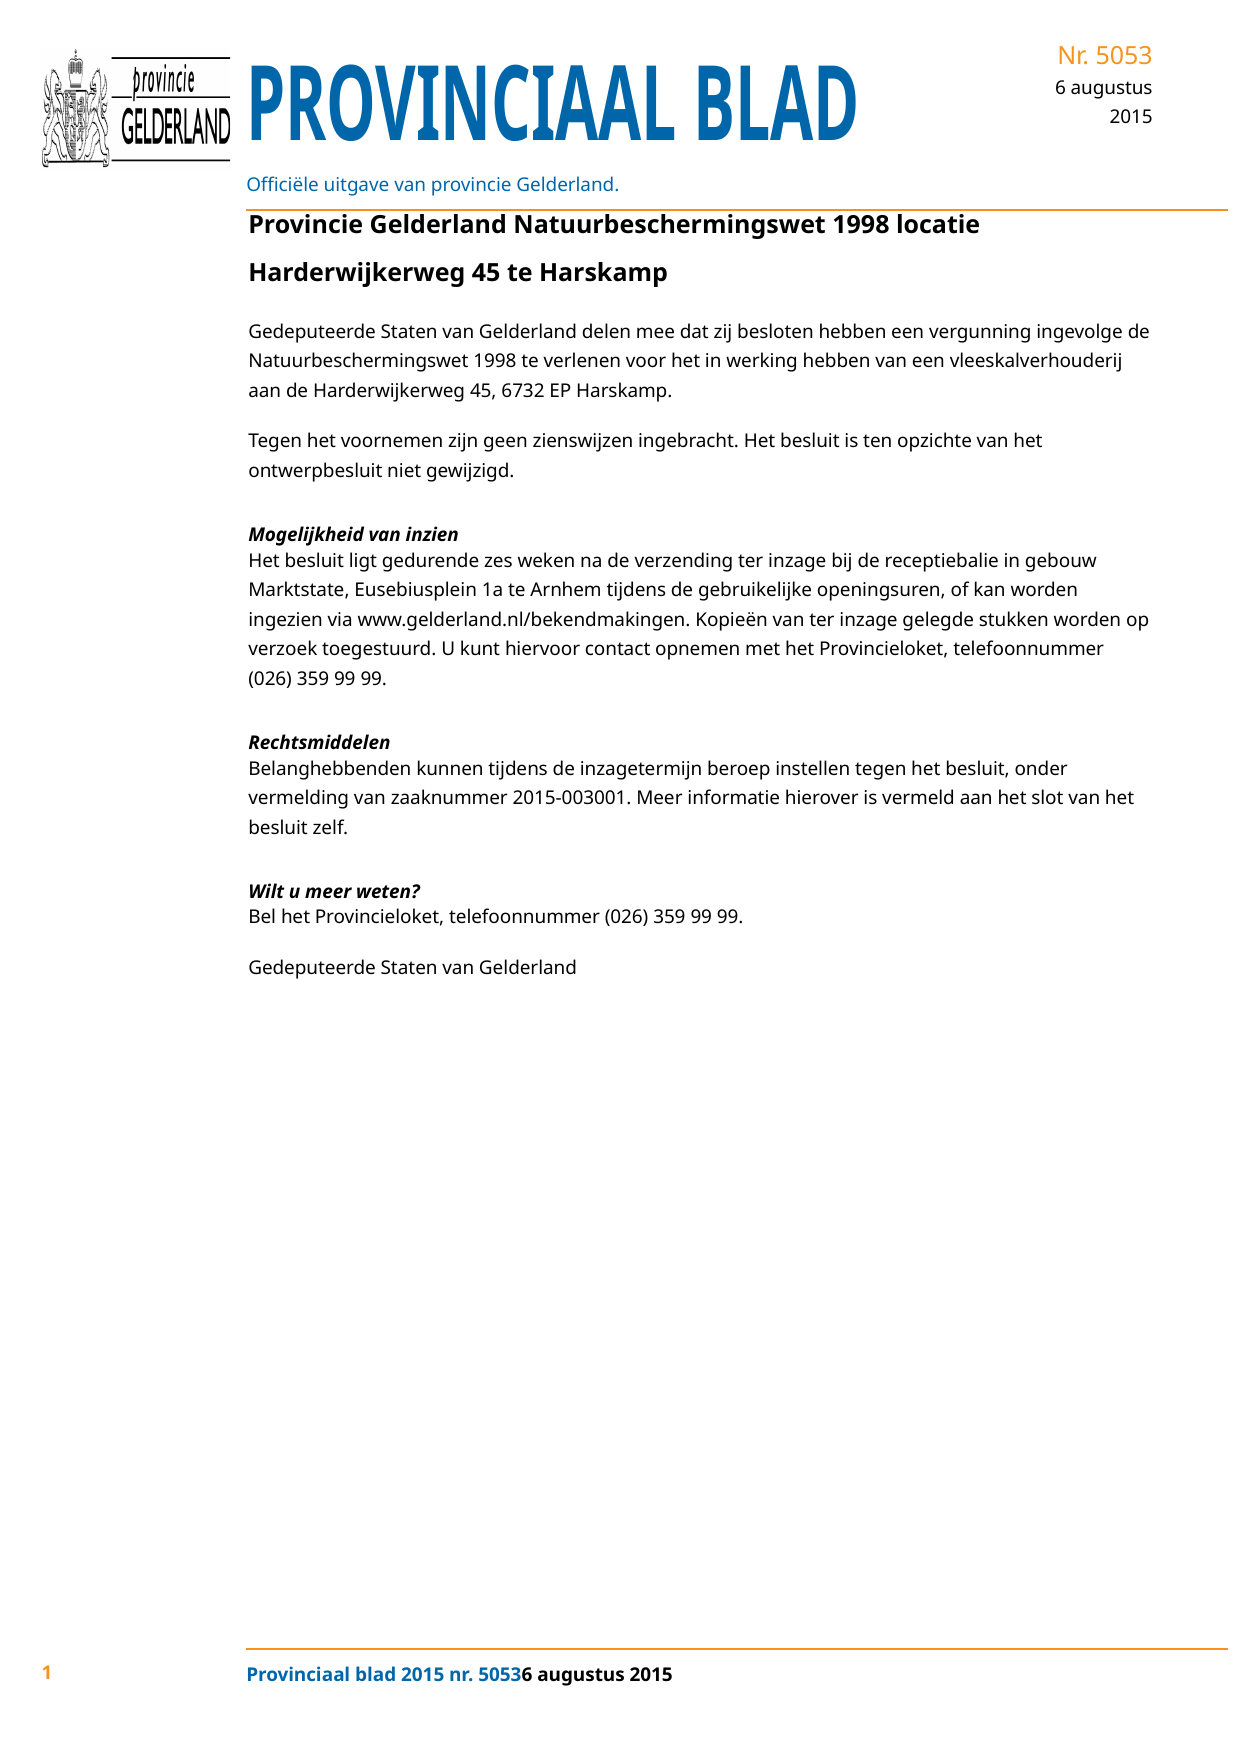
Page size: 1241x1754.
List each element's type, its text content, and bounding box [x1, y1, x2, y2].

text Bel het Provincieloket, telefoonnummer (026) 359 99 99. [248, 904, 1152, 929]
text Belanghebbenden kunnen tijdens de inzagetermijn beroep instellen tegen het besluit, onder vermelding van zaaknummer 2015-003001. Meer informatie hierover is vermeld aan het slot van het besluit zelf. [248, 755, 1152, 840]
text Rechtsmiddelen [248, 729, 1152, 755]
text Gedeputeerde Staten van Gelderland [248, 954, 1152, 980]
text Wilt u meer weten? [248, 878, 1152, 904]
picture [41, 47, 231, 172]
text Mogelijkheid van inzien [248, 521, 1152, 547]
text Gedeputeerde Staten van Gelderland delen mee dat zij besloten hebben een vergunning ingevolge de Natuurbeschermingswet 1998 te verlenen voor het in werking hebben van een vleeskalverhouderij aan de Harderwijkerweg 45, 6732 EP Harskamp. [248, 318, 1152, 403]
text Het besluit ligt gedurende zes weken na de verzending ter inzage bij de receptiebalie in gebouw Marktstate, Eusebiusplein 1a te Arnhem tijdens de gebruikelijke openingsuren, of kan worden ingezien via www.gelderland.nl/bekendmakingen. Kopieën van ter inzage gelegde stukken worden op verzoek toegestuurd. U kunt hiervoor contact opnemen met het Provincieloket, telefoonnummer (026) 359 99 99. [248, 547, 1152, 691]
text Provincie Gelderland Natuurbeschermingswet 1998 locatie Harderwijkerweg 45 te Harskamp [248, 211, 1152, 288]
text Tegen het voornemen zijn geen zienswijzen ingebracht. Het besluit is ten opzichte van het ontwerpbesluit niet gewijzigd. [248, 427, 1152, 483]
